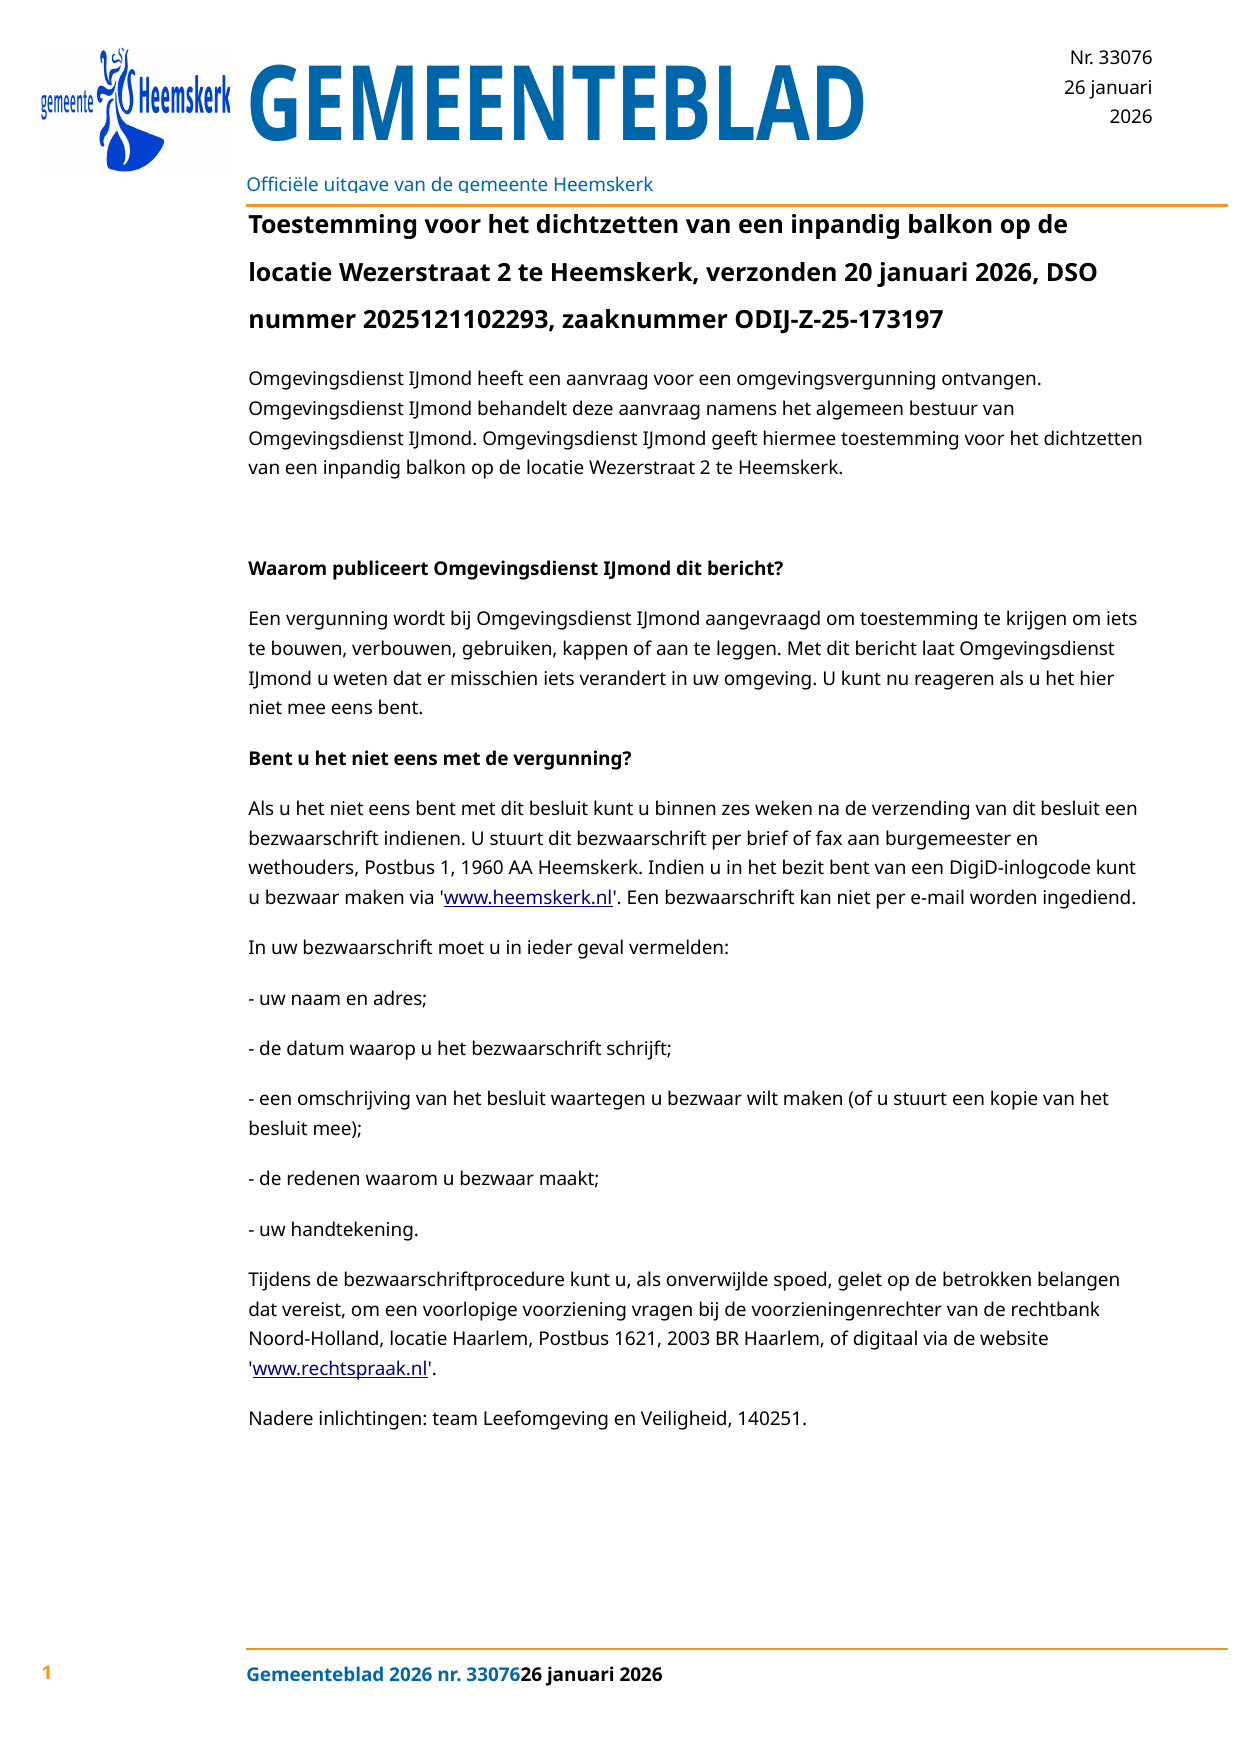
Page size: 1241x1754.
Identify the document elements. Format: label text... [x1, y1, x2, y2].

text - de redenen waarom u bezwaar maakt; [248, 1166, 1152, 1191]
text - een omschrijving van het besluit waartegen u bezwaar wilt maken (of u stuurt een kopie van het besluit mee); [248, 1086, 1152, 1141]
text Een vergunning wordt bij Omgevingsdienst IJmond aangevraagd om toestemming te krijgen om iets te bouwen, verbouwen, gebruiken, kappen of aan te leggen. Met dit bericht laat Omgevingsdienst IJmond u weten dat er misschien iets verandert in uw omgeving. U kunt nu reageren als u het hier niet mee eens bent. [248, 606, 1152, 720]
text - uw naam en adres; [248, 985, 1152, 1010]
text Toestemming voor het dichtzetten van een inpandig balkon op de locatie Wezerstraat 2 te Heemskerk, verzonden 20 januari 2026, DSO nummer 2025121102293, zaaknummer ODIJ-Z-25-173197 [248, 207, 1152, 336]
text Tijdens de bezwaarschriftprocedure kunt u, als onverwijlde spoed, gelet op de betrokken belangen dat vereist, om een voorlopige voorziening vragen bij de voorzieningenrechter van de rechtbank Noord-Holland, locatie Haarlem, Postbus 1621, 2003 BR Haarlem, of digitaal via de website 'www.rechtspraak.nl'. [248, 1266, 1152, 1381]
text Omgevingsdienst IJmond heeft een aanvraag voor een omgevingsvergunning ontvangen. Omgevingsdienst IJmond behandelt deze aanvraag namens het algemeen bestuur van Omgevingsdienst IJmond. Omgevingsdienst IJmond geeft hiermee toestemming voor het dichtzetten van een inpandig balkon op de locatie Wezerstraat 2 te Heemskerk. [248, 366, 1152, 480]
text Bent u het niet eens met de vergunning? [248, 745, 1152, 770]
text - de datum waarop u het bezwaarschrift schrijft; [248, 1035, 1152, 1061]
picture [41, 47, 231, 172]
text Nadere inlichtingen: team Leefomgeving en Veiligheid, 140251. [248, 1406, 1152, 1431]
text In uw bezwaarschrift moet u in ieder geval vermelden: [248, 934, 1152, 960]
text Als u het niet eens bent met dit besluit kunt u binnen zes weken na de verzending van dit besluit een bezwaarschrift indienen. U stuurt dit bezwaarschrift per brief of fax aan burgemeester en wethouders, Postbus 1, 1960 AA Heemskerk. Indien u in het bezit bent van een DigiD-inlogcode kunt u bezwaar maken via 'www.heemskerk.nl'. Een bezwaarschrift kan niet per e-mail worden ingediend. [248, 795, 1152, 909]
text Waarom publiceert Omgevingsdienst IJmond dit bericht? [248, 555, 1152, 581]
text - uw handtekening. [248, 1216, 1152, 1242]
